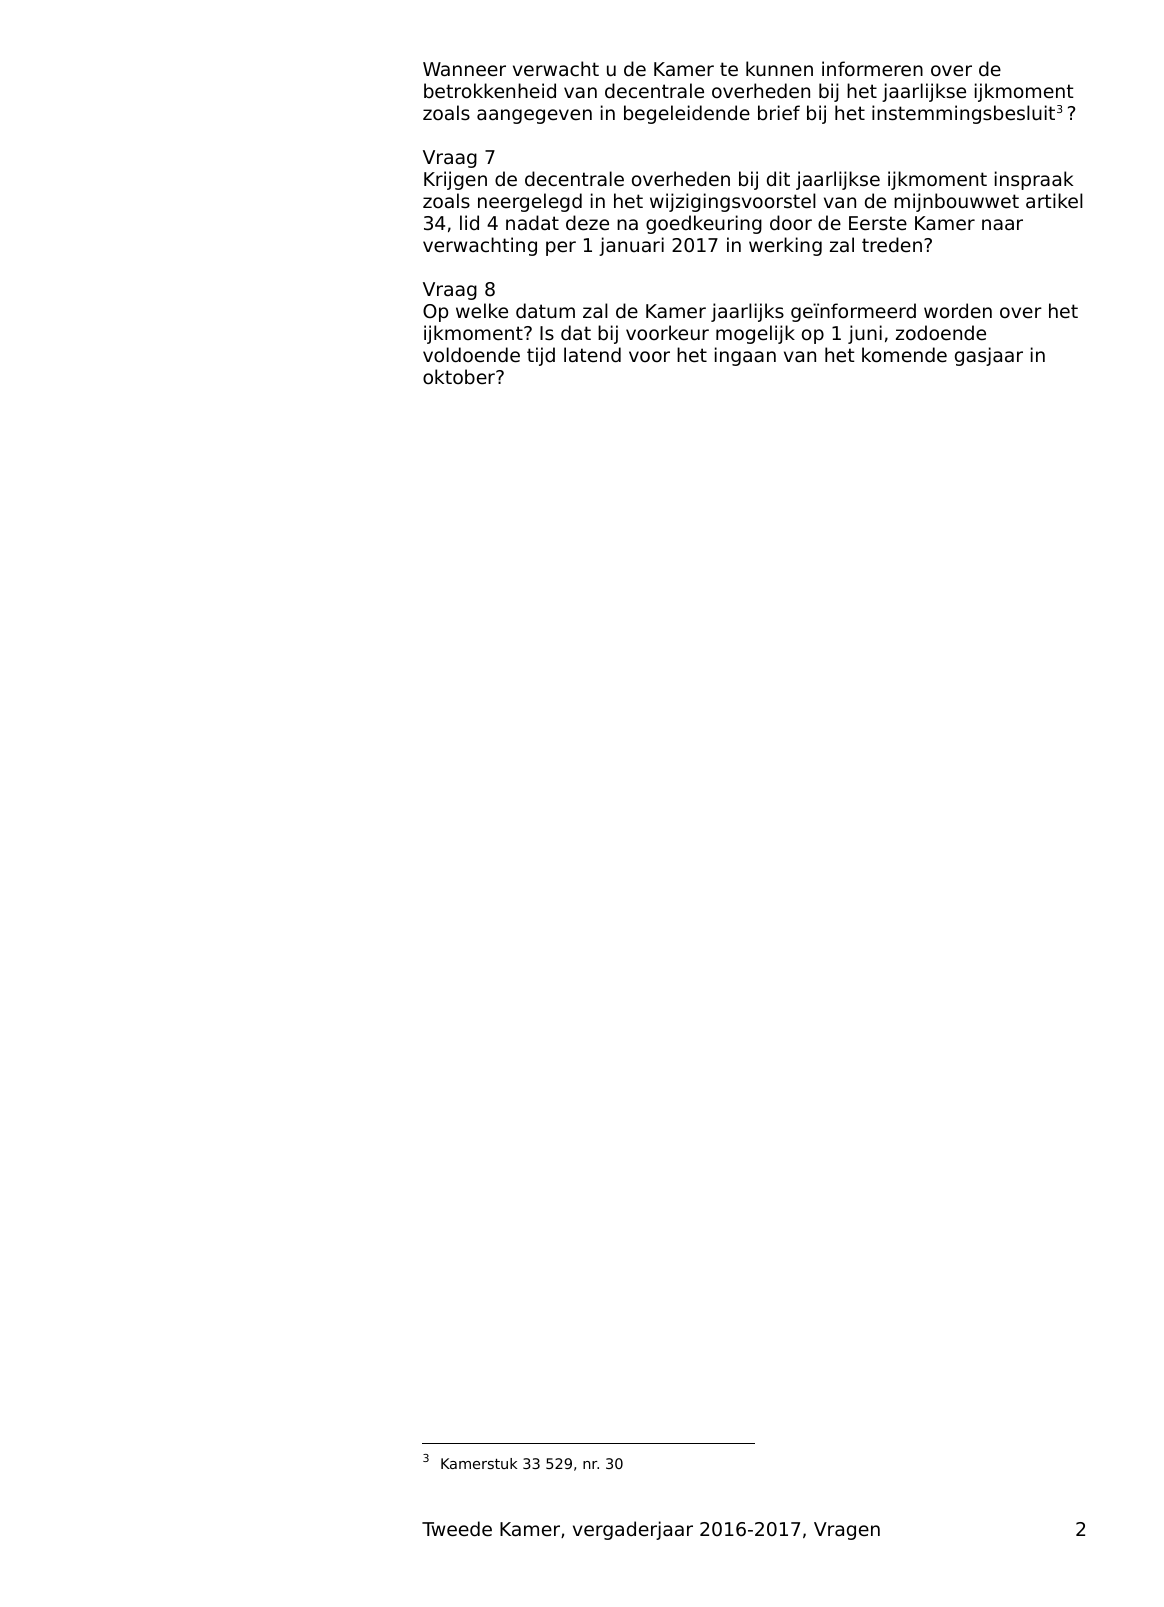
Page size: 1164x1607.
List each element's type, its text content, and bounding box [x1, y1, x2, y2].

text Kamerstuk 33 529, nr. 30 [422, 1452, 1087, 1474]
text Op welke datum zal de Kamer jaarlijks geïnformeerd worden over het ijkmoment? Is dat bij voorkeur mogelijk op 1 juni, zodoende voldoende tijd latend voor het ingaan van het komende gasjaar in oktober? [422, 301, 1087, 389]
text Vraag 8 [422, 279, 1087, 301]
text Vraag 7 [422, 147, 1087, 169]
text Wanneer verwacht u de Kamer te kunnen informeren over de betrokkenheid van decentrale overheden bij het jaarlijkse ijkmoment zoals aangegeven in begeleidende brief bij het instemmingsbesluit? [422, 59, 1087, 125]
text Krijgen de decentrale overheden bij dit jaarlijkse ijkmoment inspraak zoals neergelegd in het wijzigingsvoorstel van de mijnbouwwet artikel 34, lid 4 nadat deze na goedkeuring door de Eerste Kamer naar verwachting per 1 januari 2017 in werking zal treden? [422, 169, 1087, 257]
